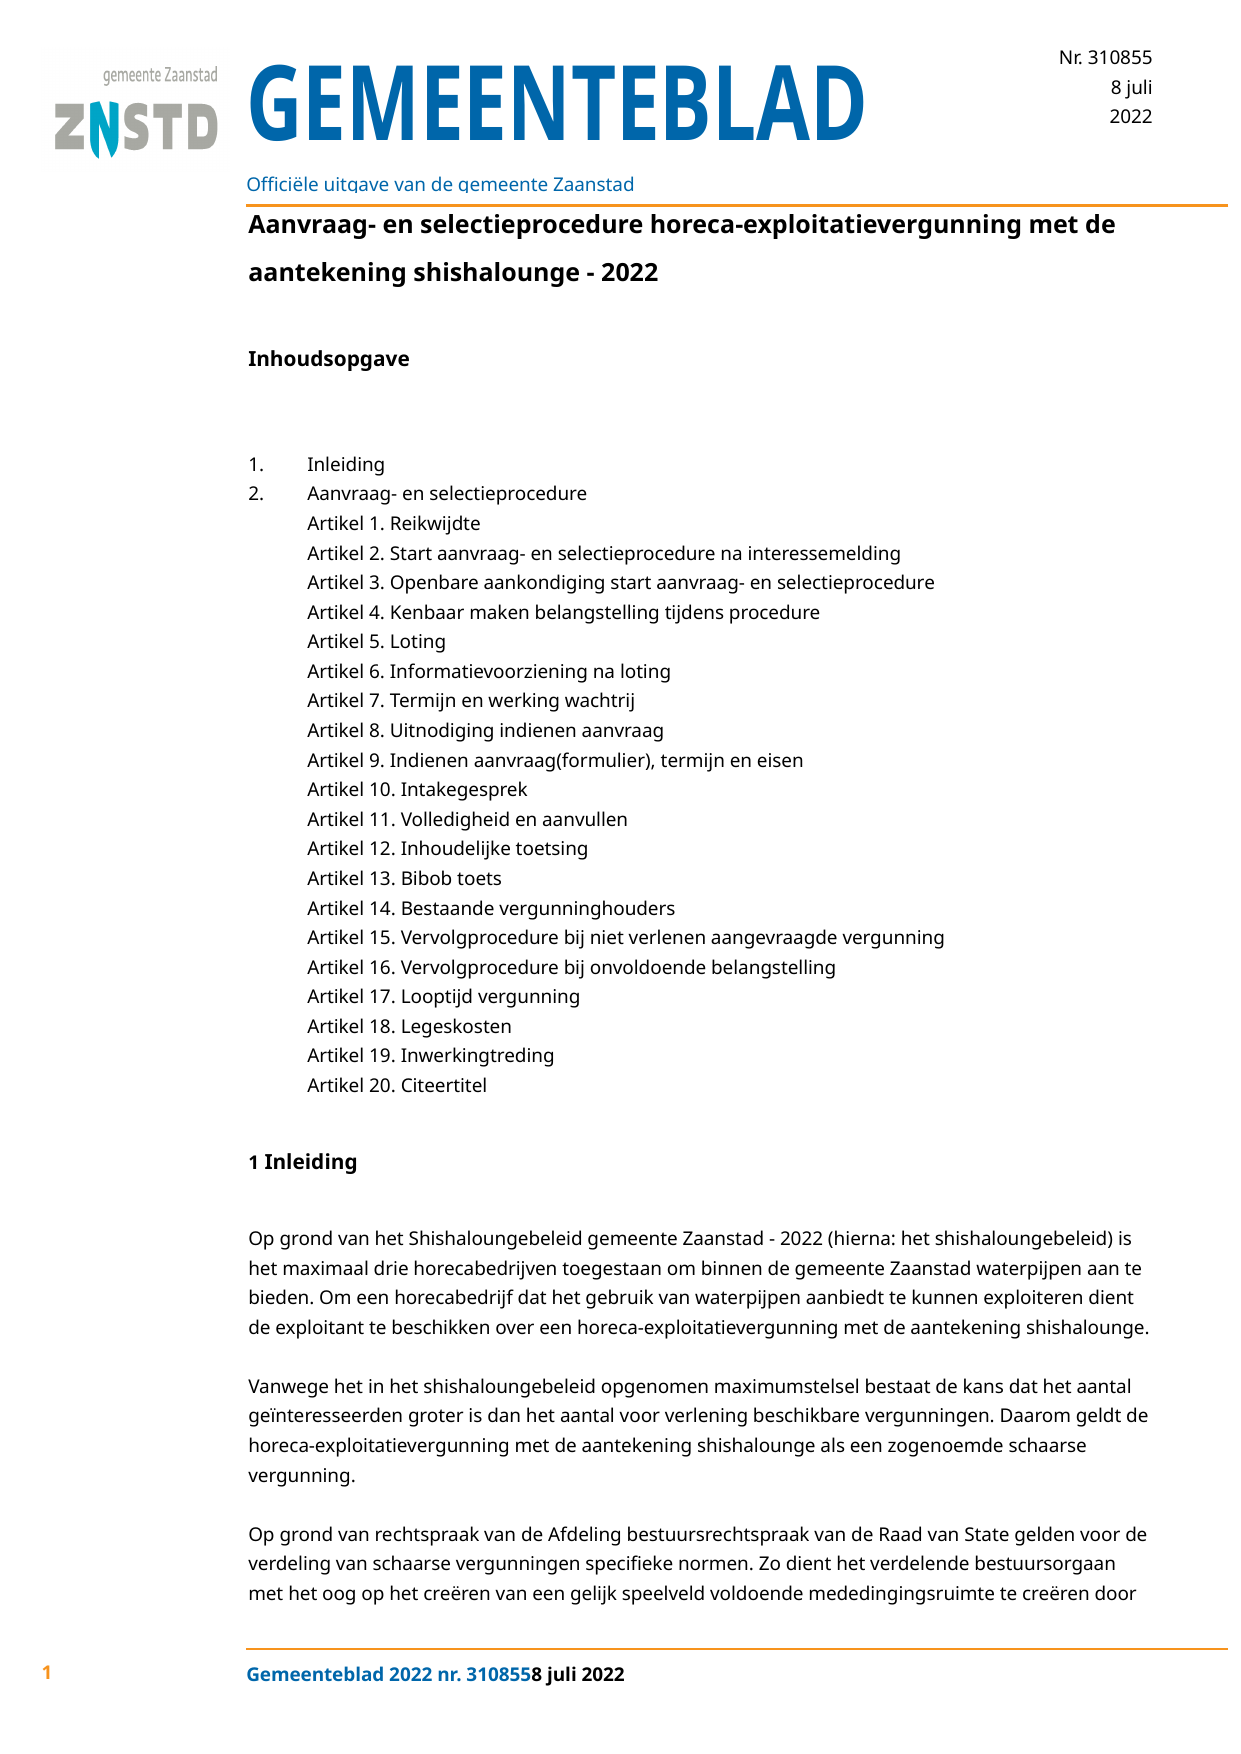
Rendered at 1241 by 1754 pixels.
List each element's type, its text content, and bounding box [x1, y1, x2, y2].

text 1 Inleiding [248, 1147, 1152, 1176]
list Artikel 18. Legeskosten [248, 1013, 1152, 1039]
list Artikel 1. Reikwijdte [248, 510, 1152, 536]
text Aanvraag- en selectieprocedure horeca-exploitatievergunning met de aantekening shishalounge - 2022 [248, 207, 1152, 288]
list Artikel 13. Bibob toets [248, 865, 1152, 891]
list Artikel 10. Intakegesprek [248, 776, 1152, 802]
text Op grond van het Shishaloungebeleid gemeente Zaanstad - 2022 (hierna: het shishaloungebeleid) is het maximaal drie horecabedrijven toegestaan om binnen de gemeente Zaanstad waterpijpen aan te bieden. Om een horecabedrijf dat het gebruik van waterpijpen aanbiedt te kunnen exploiteren dient de exploitant te beschikken over een horeca-exploitatievergunning met de aantekening shishalounge. [248, 1225, 1152, 1339]
list Artikel 4. Kenbaar maken belangstelling tijdens procedure [248, 599, 1152, 624]
list Artikel 2. Start aanvraag- en selectieprocedure na interessemelding [248, 540, 1152, 565]
list Artikel 7. Termijn en werking wachtrij [248, 688, 1152, 713]
text Op grond van rechtspraak van de Afdeling bestuursrechtspraak van de Raad van State gelden voor de verdeling van schaarse vergunningen specifieke normen. Zo dient het verdelende bestuursorgaan met het oog op het creëren van een gelijk speelveld voldoende mededingingsruimte te creëren door [248, 1521, 1152, 1606]
picture [41, 47, 231, 172]
text Vanwege het in het shishaloungebeleid opgenomen maximumstelsel bestaat de kans dat het aantal geïnteresseerden groter is dan het aantal voor verlening beschikbare vergunningen. Daarom geldt de horeca-exploitatievergunning met de aantekening shishalounge als een zogenoemde schaarse vergunning. [248, 1373, 1152, 1487]
list Artikel 8. Uitnodiging indienen aanvraag [248, 717, 1152, 743]
list Artikel 9. Indienen aanvraag(formulier), termijn en eisen [248, 747, 1152, 772]
list Artikel 12. Inhoudelijke toetsing [248, 836, 1152, 861]
list Artikel 16. Vervolgprocedure bij onvoldoende belangstelling [248, 954, 1152, 979]
list Inleiding [248, 451, 1152, 477]
list Artikel 11. Volledigheid en aanvullen [248, 806, 1152, 832]
text Inhoudsopgave [248, 344, 1152, 372]
list Aanvraag- en selectieprocedure [248, 481, 1152, 506]
list Artikel 3. Openbare aankondiging start aanvraag- en selectieprocedure [248, 569, 1152, 595]
list Artikel 6. Informatievoorziening na loting [248, 658, 1152, 684]
list Artikel 15. Vervolgprocedure bij niet verlenen aangevraagde vergunning [248, 924, 1152, 950]
list Artikel 17. Looptijd vergunning [248, 983, 1152, 1009]
list Artikel 5. Loting [248, 628, 1152, 654]
list Artikel 14. Bestaande vergunninghouders [248, 895, 1152, 920]
list Artikel 20. Citeertitel [248, 1072, 1152, 1098]
list Artikel 19. Inwerkingtreding [248, 1043, 1152, 1068]
